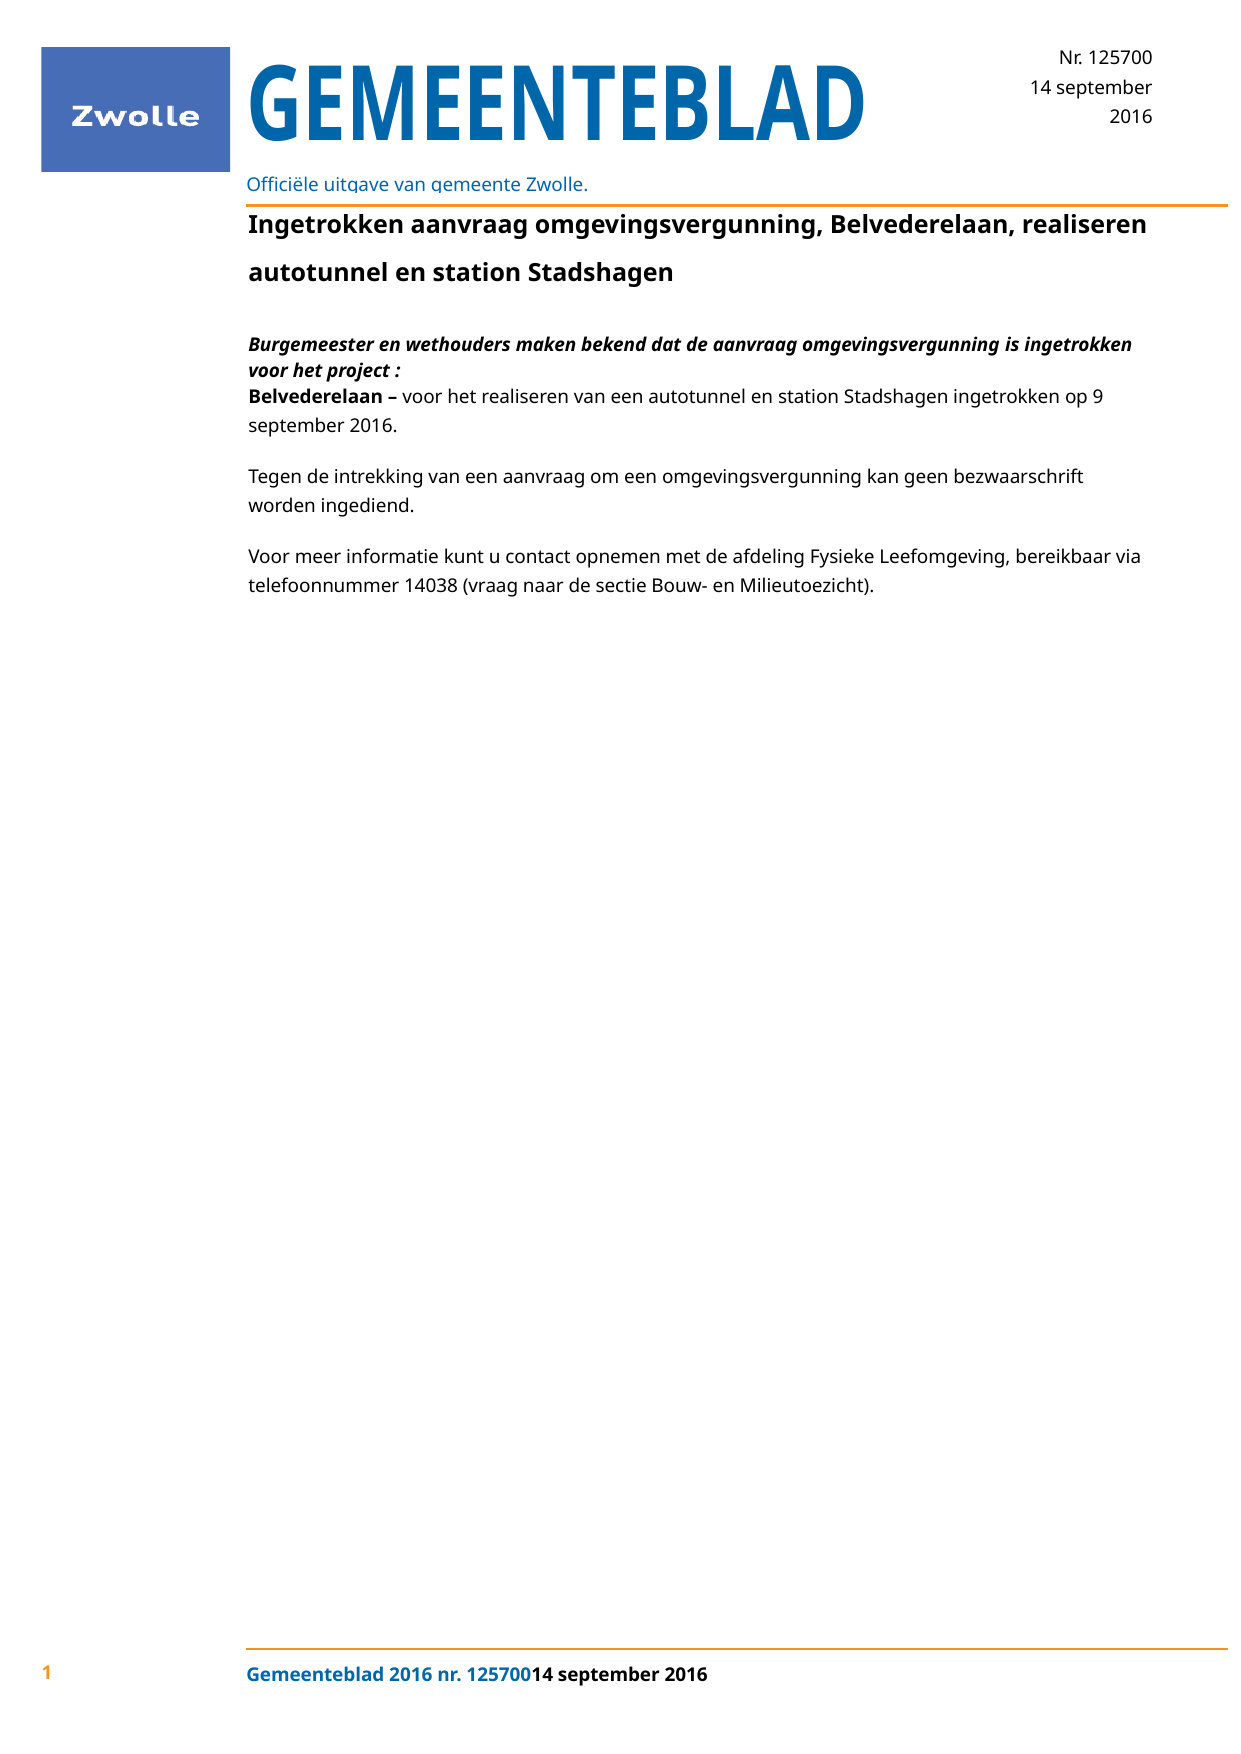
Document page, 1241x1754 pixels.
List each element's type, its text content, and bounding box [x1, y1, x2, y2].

text Belvederelaan – voor het realiseren van een autotunnel en station Stadshagen ingetrokken op 9 september 2016. [248, 383, 1152, 438]
text Burgemeester en wethouders maken bekend dat de aanvraag omgevingsvergunning is ingetrokken voor het project : [248, 331, 1152, 383]
text Voor meer informatie kunt u contact opnemen met de afdeling Fysieke Leefomgeving, bereikbaar via telefoonnummer 14038 (vraag naar de sectie Bouw- en Milieutoezicht). [248, 543, 1152, 598]
text Tegen de intrekking van een aanvraag om een omgevingsvergunning kan geen bezwaarschrift worden ingediend. [248, 463, 1152, 518]
picture [41, 47, 231, 172]
text Ingetrokken aanvraag omgevingsvergunning, Belvederelaan, realiseren autotunnel en station Stadshagen [248, 207, 1152, 288]
